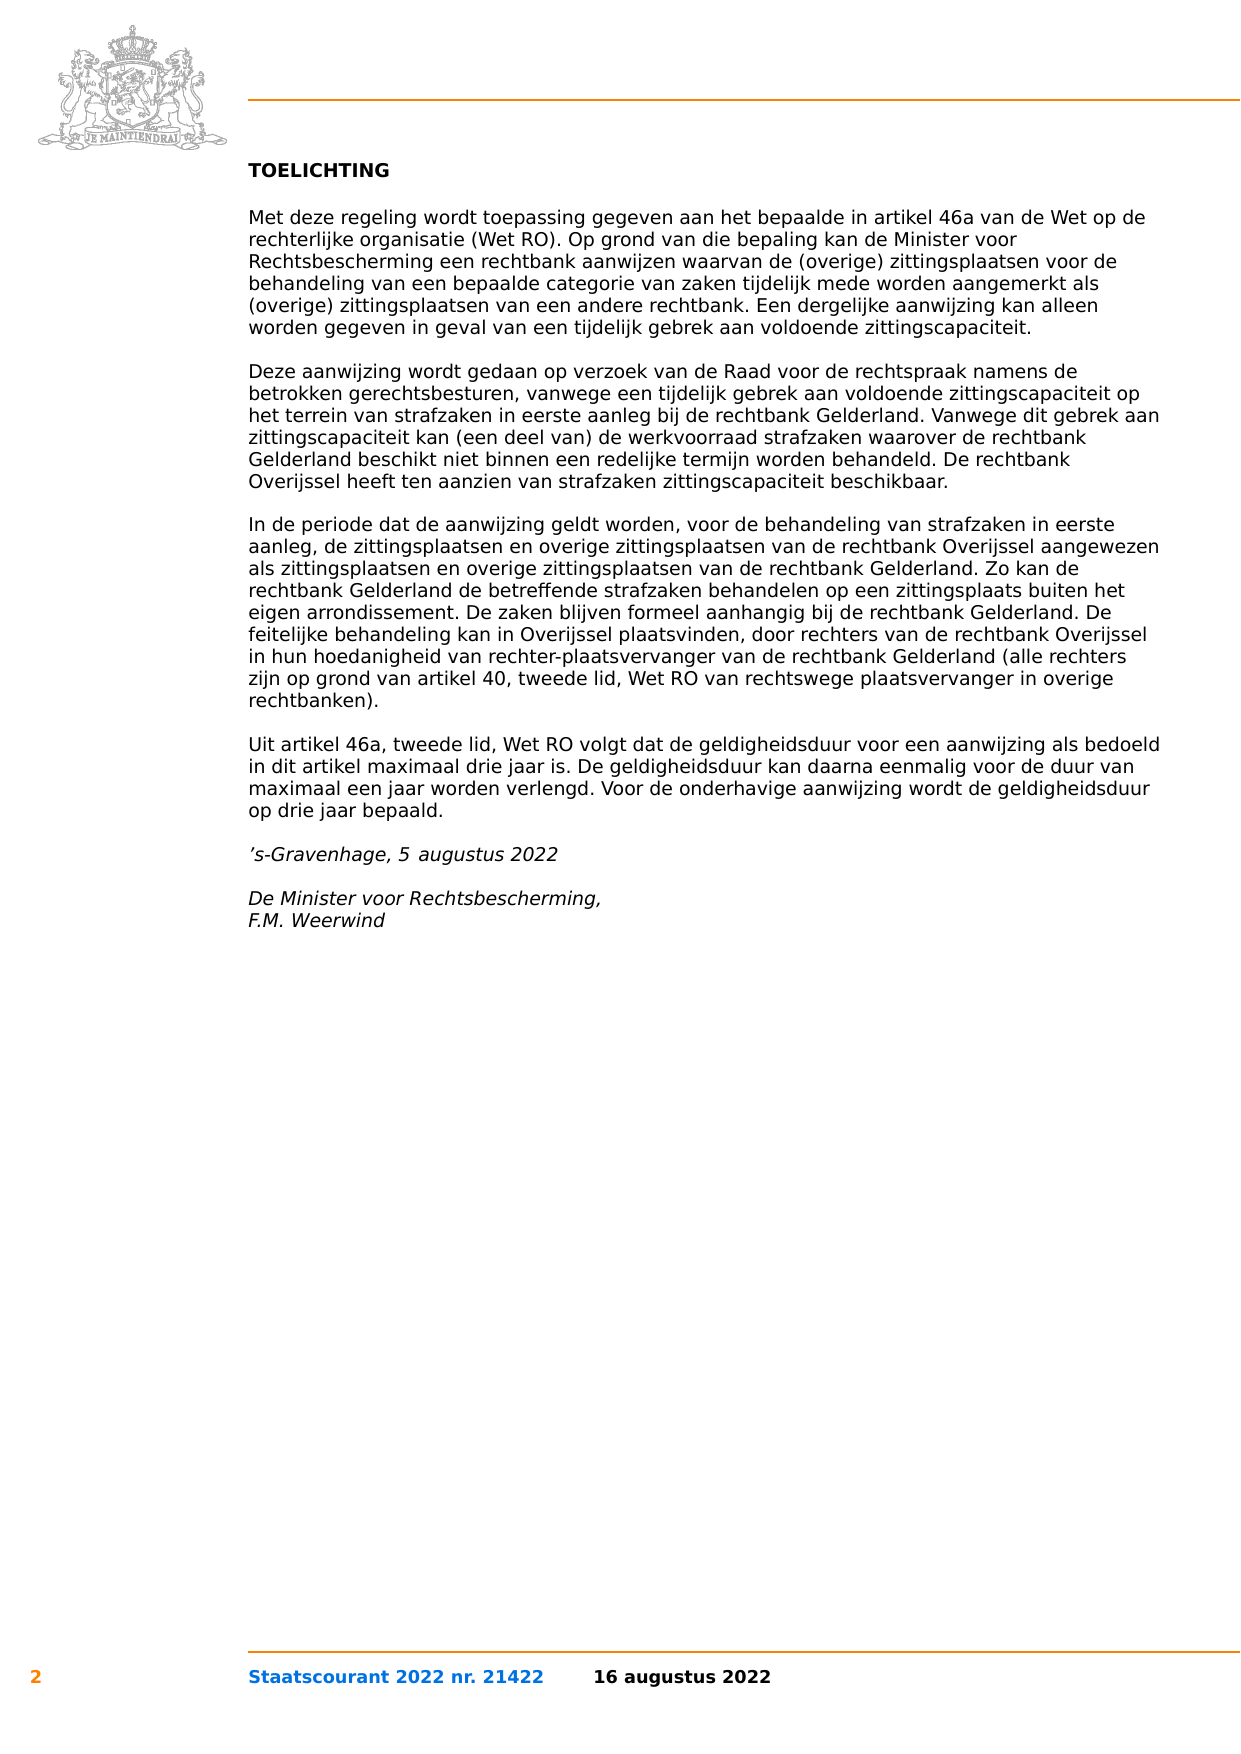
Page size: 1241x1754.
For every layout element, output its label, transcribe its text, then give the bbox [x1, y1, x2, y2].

text Met deze regeling wordt toepassing gegeven aan het bepaalde in artikel 46a van de Wet op de rechterlijke organisatie (Wet RO). Op grond van die bepaling kan de Minister voor Rechtsbescherming een rechtbank aanwijzen waarvan de (overige) zittingsplaatsen voor de behandeling van een bepaalde categorie van zaken tijdelijk mede worden aangemerkt als (overige) zittingsplaatsen van een andere rechtbank. Een dergelijke aanwijzing kan alleen worden gegeven in geval van een tijdelijk gebrek aan voldoende zittingscapaciteit. [248, 207, 1163, 339]
text Deze aanwijzing wordt gedaan op verzoek van de Raad voor de rechtspraak namens de betrokken gerechtsbesturen, vanwege een tijdelijk gebrek aan voldoende zittingscapaciteit op het terrein van strafzaken in eerste aanleg bij de rechtbank Gelderland. Vanwege dit gebrek aan zittingscapaciteit kan (een deel van) de werkvoorraad strafzaken waarover de rechtbank Gelderland beschikt niet binnen een redelijke termijn worden behandeld. De rechtbank Overijssel heeft ten aanzien van strafzaken zittingscapaciteit beschikbaar. [248, 361, 1163, 492]
picture [38, 25, 227, 150]
text Uit artikel 46a, tweede lid, Wet RO volgt dat de geldigheidsduur voor een aanwijzing als bedoeld in dit artikel maximaal drie jaar is. De geldigheidsduur kan daarna eenmalig voor de duur van maximaal een jaar worden verlengd. Voor de onderhavige aanwijzing wordt de geldigheidsduur op drie jaar bepaald. [248, 734, 1163, 822]
text In de periode dat de aanwijzing geldt worden, voor de behandeling van strafzaken in eerste aanleg, de zittingsplaatsen en overige zittingsplaatsen van de rechtbank Overijssel aangewezen als zittingsplaatsen en overige zittingsplaatsen van de rechtbank Gelderland. Zo kan de rechtbank Gelderland de betreffende strafzaken behandelen op een zittingsplaats buiten het eigen arrondissement. De zaken blijven formeel aanhangig bij de rechtbank Gelderland. De feitelijke behandeling kan in Overijssel plaatsvinden, door rechters van de rechtbank Overijssel in hun hoedanigheid van rechter-plaatsvervanger van de rechtbank Gelderland (alle rechters zijn op grond van artikel 40, tweede lid, Wet RO van rechtswege plaatsvervanger in overige rechtbanken). [248, 514, 1163, 712]
subtitle TOELICHTING [248, 160, 1163, 182]
text ’s-Gravenhage, 5 augustus 2022 [248, 844, 1163, 866]
text De Minister voor Rechtsbescherming, F.M. Weerwind [248, 888, 1163, 932]
